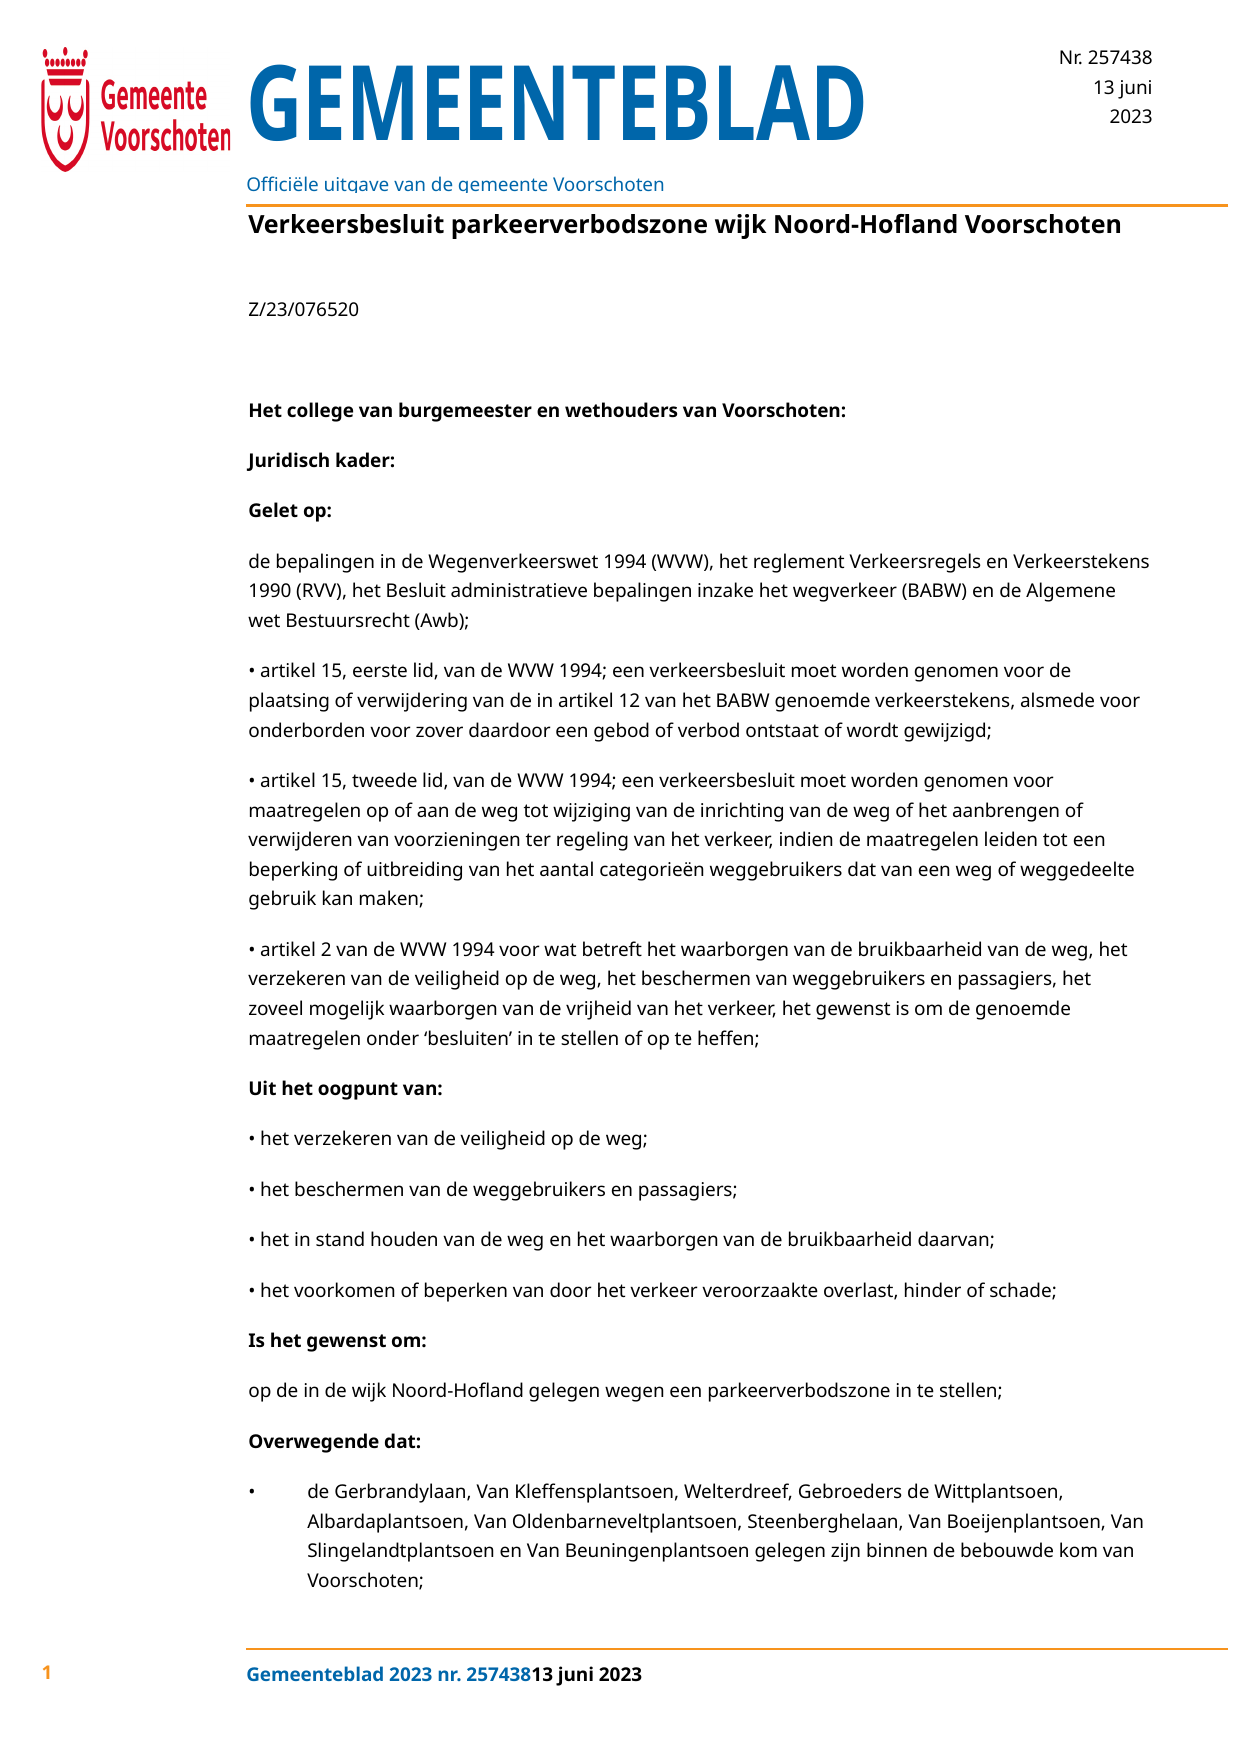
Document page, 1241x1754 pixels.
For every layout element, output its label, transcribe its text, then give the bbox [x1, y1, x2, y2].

text • artikel 15, eerste lid, van de WVW 1994; een verkeersbesluit moet worden genomen voor de plaatsing of verwijdering van de in artikel 12 van het BABW genoemde verkeerstekens, alsmede voor onderborden voor zover daardoor een gebod of verbod ontstaat of wordt gewijzigd; [248, 658, 1152, 743]
picture [41, 47, 231, 172]
text Uit het oogpunt van: [248, 1075, 1152, 1101]
text Is het gewenst om: [248, 1327, 1152, 1353]
text • artikel 15, tweede lid, van de WVW 1994; een verkeersbesluit moet worden genomen voor maatregelen op of aan de weg tot wijziging van de inrichting van de weg of het aanbrengen of verwijderen van voorzieningen ter regeling van het verkeer, indien de maatregelen leiden tot een beperking of uitbreiding van het aantal categorieën weggebruikers dat van een weg of weggedeelte gebruik kan maken; [248, 767, 1152, 911]
text • het verzekeren van de veiligheid op de weg; [248, 1126, 1152, 1151]
text Verkeersbesluit parkeerverbodszone wijk Noord-Hofland Voorschoten [248, 207, 1152, 241]
text de bepalingen in de Wegenverkeerswet 1994 (WVW), het reglement Verkeersregels en Verkeerstekens 1990 (RVV), het Besluit administratieve bepalingen inzake het wegverkeer (BABW) en de Algemene wet Bestuursrecht (Awb); [248, 548, 1152, 633]
text Z/23/076520 [248, 296, 1152, 322]
list de Gerbrandylaan, Van Kleffensplantsoen, Welterdreef, Gebroeders de Wittplantsoen, Albardaplantsoen, Van Oldenbarneveltplantsoen, Steenberghelaan, Van Boeijenplantsoen, Van Slingelandtplantsoen en Van Beuningenplantsoen gelegen zijn binnen de bebouwde kom van Voorschoten; [248, 1478, 1152, 1593]
text • het in stand houden van de weg en het waarborgen van de bruikbaarheid daarvan; [248, 1226, 1152, 1252]
text Juridisch kader: [248, 447, 1152, 473]
text Gelet op: [248, 498, 1152, 523]
text Overwegende dat: [248, 1428, 1152, 1454]
text op de in de wijk Noord-Hofland gelegen wegen een parkeerverbodszone in te stellen; [248, 1378, 1152, 1403]
text • artikel 2 van de WVW 1994 voor wat betreft het waarborgen van de bruikbaarheid van de weg, het verzekeren van de veiligheid op de weg, het beschermen van weggebruikers en passagiers, het zoveel mogelijk waarborgen van de vrijheid van het verkeer, het gewenst is om de genoemde maatregelen onder ‘besluiten’ in te stellen of op te heffen; [248, 936, 1152, 1051]
text • het voorkomen of beperken van door het verkeer veroorzaakte overlast, hinder of schade; [248, 1277, 1152, 1303]
text Het college van burgemeester en wethouders van Voorschoten: [248, 397, 1152, 423]
text • het beschermen van de weggebruikers en passagiers; [248, 1176, 1152, 1202]
